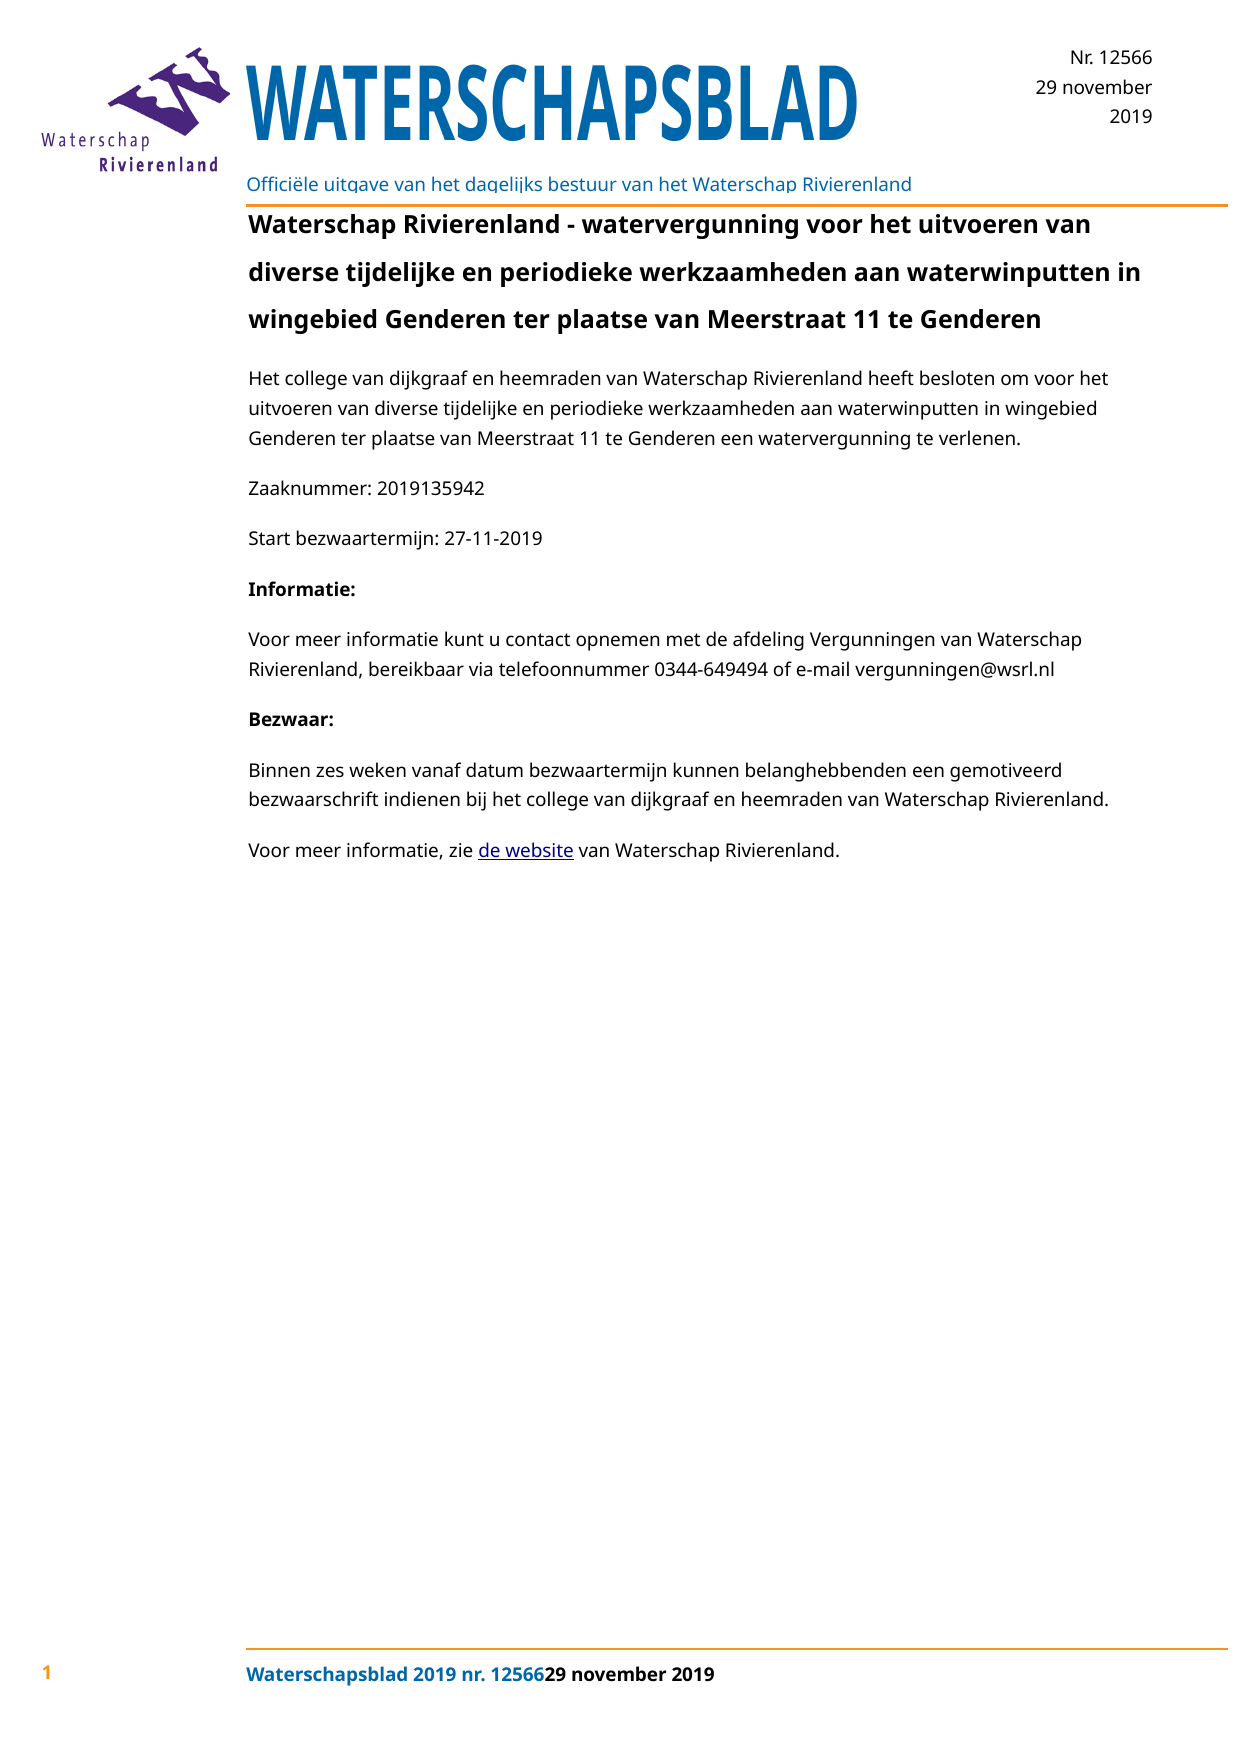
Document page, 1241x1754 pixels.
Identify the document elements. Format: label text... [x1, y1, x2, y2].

text Voor meer informatie, zie de website van Waterschap Rivierenland. [248, 837, 1152, 862]
text Bezwaar: [248, 706, 1152, 732]
picture [41, 47, 231, 172]
text Informatie: [248, 576, 1152, 602]
text Zaaknummer: 2019135942 [248, 475, 1152, 501]
text Start bezwaartermijn: 27-11-2019 [248, 526, 1152, 551]
text Binnen zes weken vanaf datum bezwaartermijn kunnen belanghebbenden een gemotiveerd bezwaarschrift indienen bij het college van dijkgraaf en heemraden van Waterschap Rivierenland. [248, 757, 1152, 812]
text Voor meer informatie kunt u contact opnemen met de afdeling Vergunningen van Waterschap Rivierenland, bereikbaar via telefoonnummer 0344-649494 of e-mail vergunningen@wsrl.nl [248, 626, 1152, 682]
text Het college van dijkgraaf en heemraden van Waterschap Rivierenland heeft besloten om voor het uitvoeren van diverse tijdelijke en periodieke werkzaamheden aan waterwinputten in wingebied Genderen ter plaatse van Meerstraat 11 te Genderen een watervergunning te verlenen. [248, 366, 1152, 450]
text Waterschap Rivierenland - watervergunning voor het uitvoeren van diverse tijdelijke en periodieke werkzaamheden aan waterwinputten in wingebied Genderen ter plaatse van Meerstraat 11 te Genderen [248, 207, 1152, 336]
